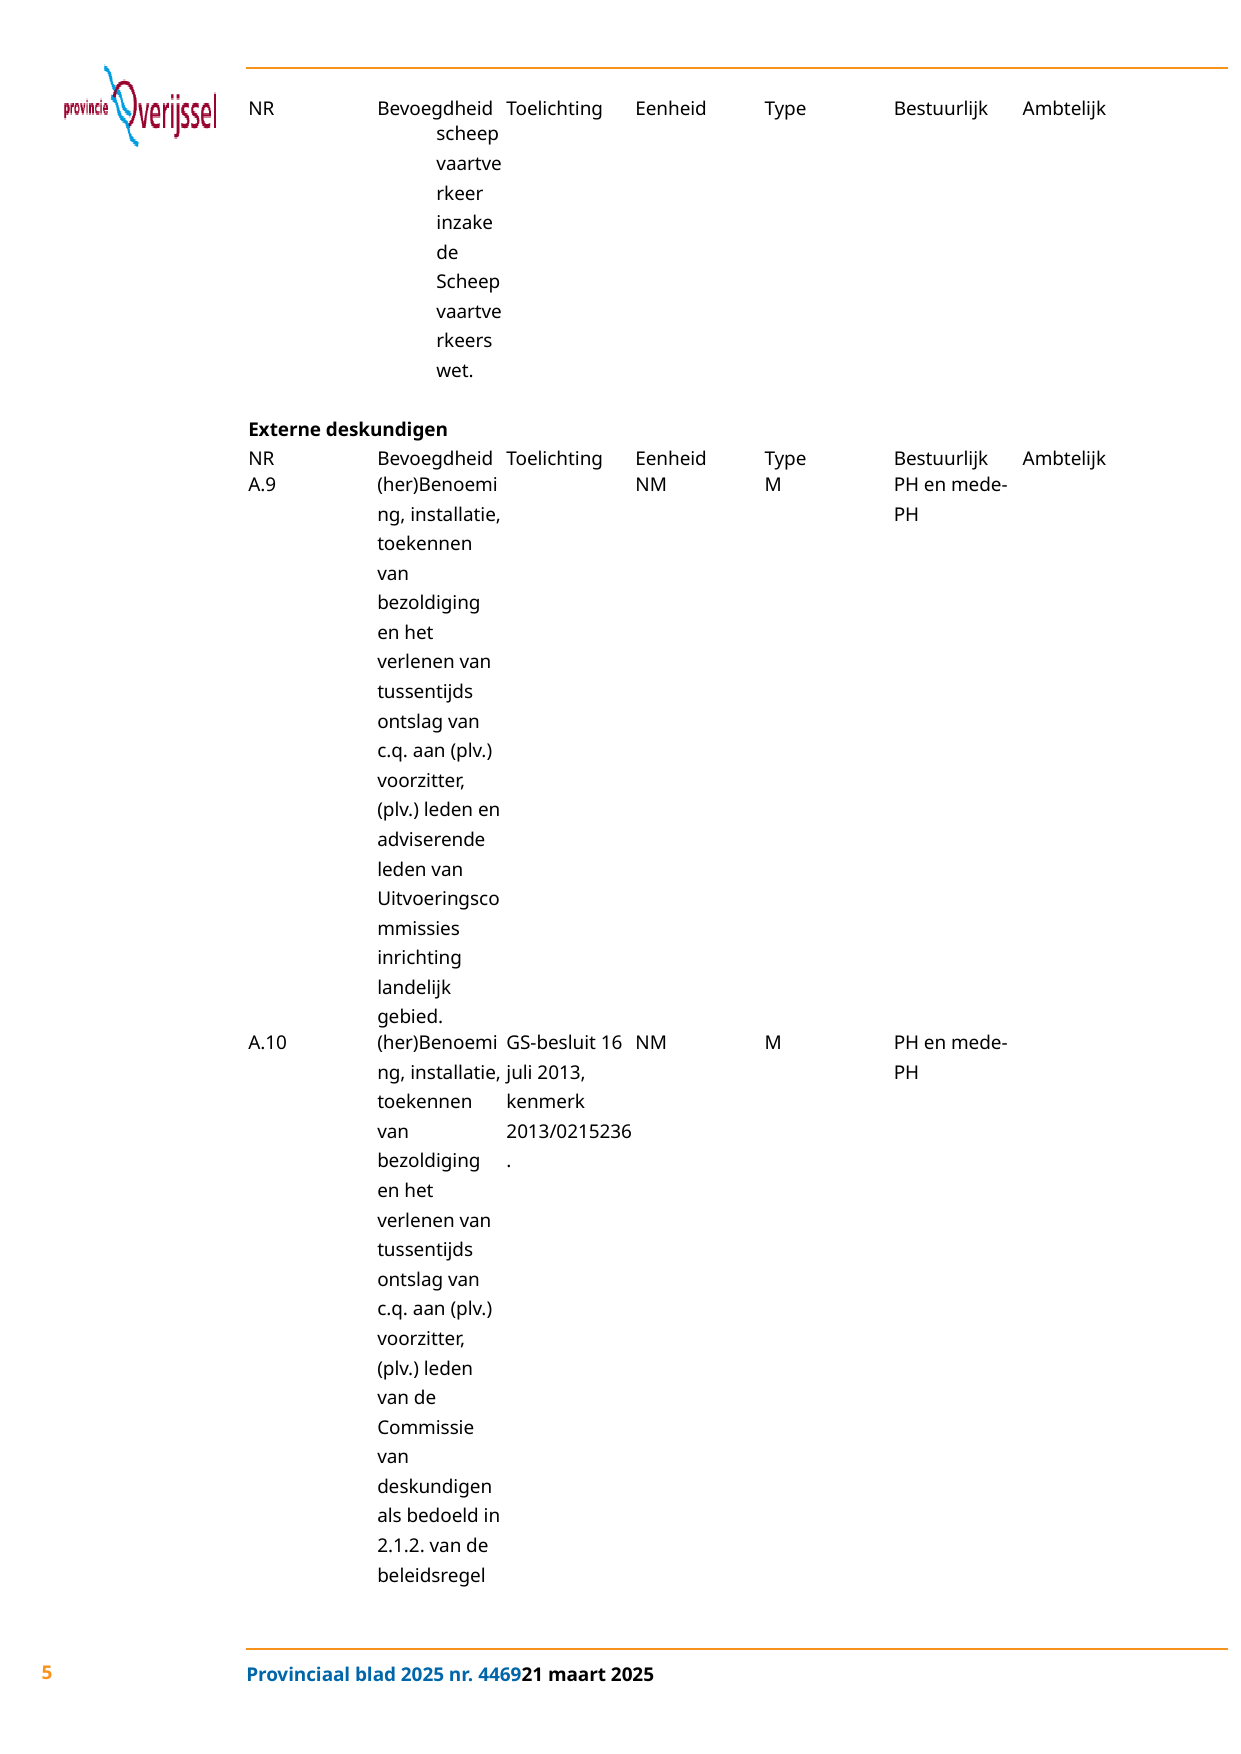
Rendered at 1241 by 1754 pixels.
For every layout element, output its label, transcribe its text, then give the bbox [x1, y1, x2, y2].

table_cell A.9 [248, 471, 377, 1029]
table_header Type [764, 445, 893, 471]
table_header Bestuurlijk [894, 95, 1022, 121]
table_cell PH en mede-PH [894, 1029, 1022, 1588]
table_cell M [764, 1029, 893, 1588]
table_cell PH en mede-PH [894, 471, 1022, 1029]
picture [41, 47, 231, 172]
table_header Eenheid [635, 95, 764, 121]
table_header Type [764, 95, 893, 121]
table_cell [764, 121, 893, 383]
table_header Bevoegdheid [377, 95, 506, 121]
table_cell GS-besluit 16 juli 2013, kenmerk 2013/0215236. [506, 1029, 635, 1588]
table_cell [248, 121, 377, 383]
table_header Ambtelijk [1023, 445, 1152, 471]
table_cell (her)Benoeming, installatie, toekennen van bezoldiging en het verlenen van tussentijds ontslag van c.q. aan (plv.) voorzitter, (plv.) leden van de Commissie van deskundigen als bedoeld in 2.1.2. van de beleidsregel [377, 1029, 506, 1588]
table_cell A.10 [248, 1029, 377, 1588]
table_cell [635, 121, 764, 383]
table_header Bevoegdheid [377, 445, 506, 471]
table_header Toelichting [506, 95, 635, 121]
table_cell (her)Benoeming, installatie, toekennen van bezoldiging en het verlenen van tussentijds ontslag van c.q. aan (plv.) voorzitter, (plv.) leden en adviserende leden van Uitvoeringscommissies inrichting landelijk gebied. [377, 471, 506, 1029]
table_header Eenheid [635, 445, 764, 471]
table_cell NM [635, 1029, 764, 1588]
table_cell [506, 471, 635, 1029]
text Externe deskundigen [248, 416, 1152, 441]
table_cell NM [635, 471, 764, 1029]
table_header NR [248, 445, 377, 471]
table_cell [894, 121, 1022, 383]
table_cell [1023, 1029, 1152, 1588]
table_header Bestuurlijk [894, 445, 1022, 471]
table_cell M [764, 471, 893, 1029]
table_header Ambtelijk [1023, 95, 1152, 121]
table_header NR [248, 95, 377, 121]
table_header Toelichting [506, 445, 635, 471]
table_cell scheepvaartverkeer inzake de Scheepvaartverkeerswet. [377, 121, 506, 383]
table_cell [506, 121, 635, 383]
table_cell [1023, 471, 1152, 1029]
table_cell [1023, 121, 1152, 383]
